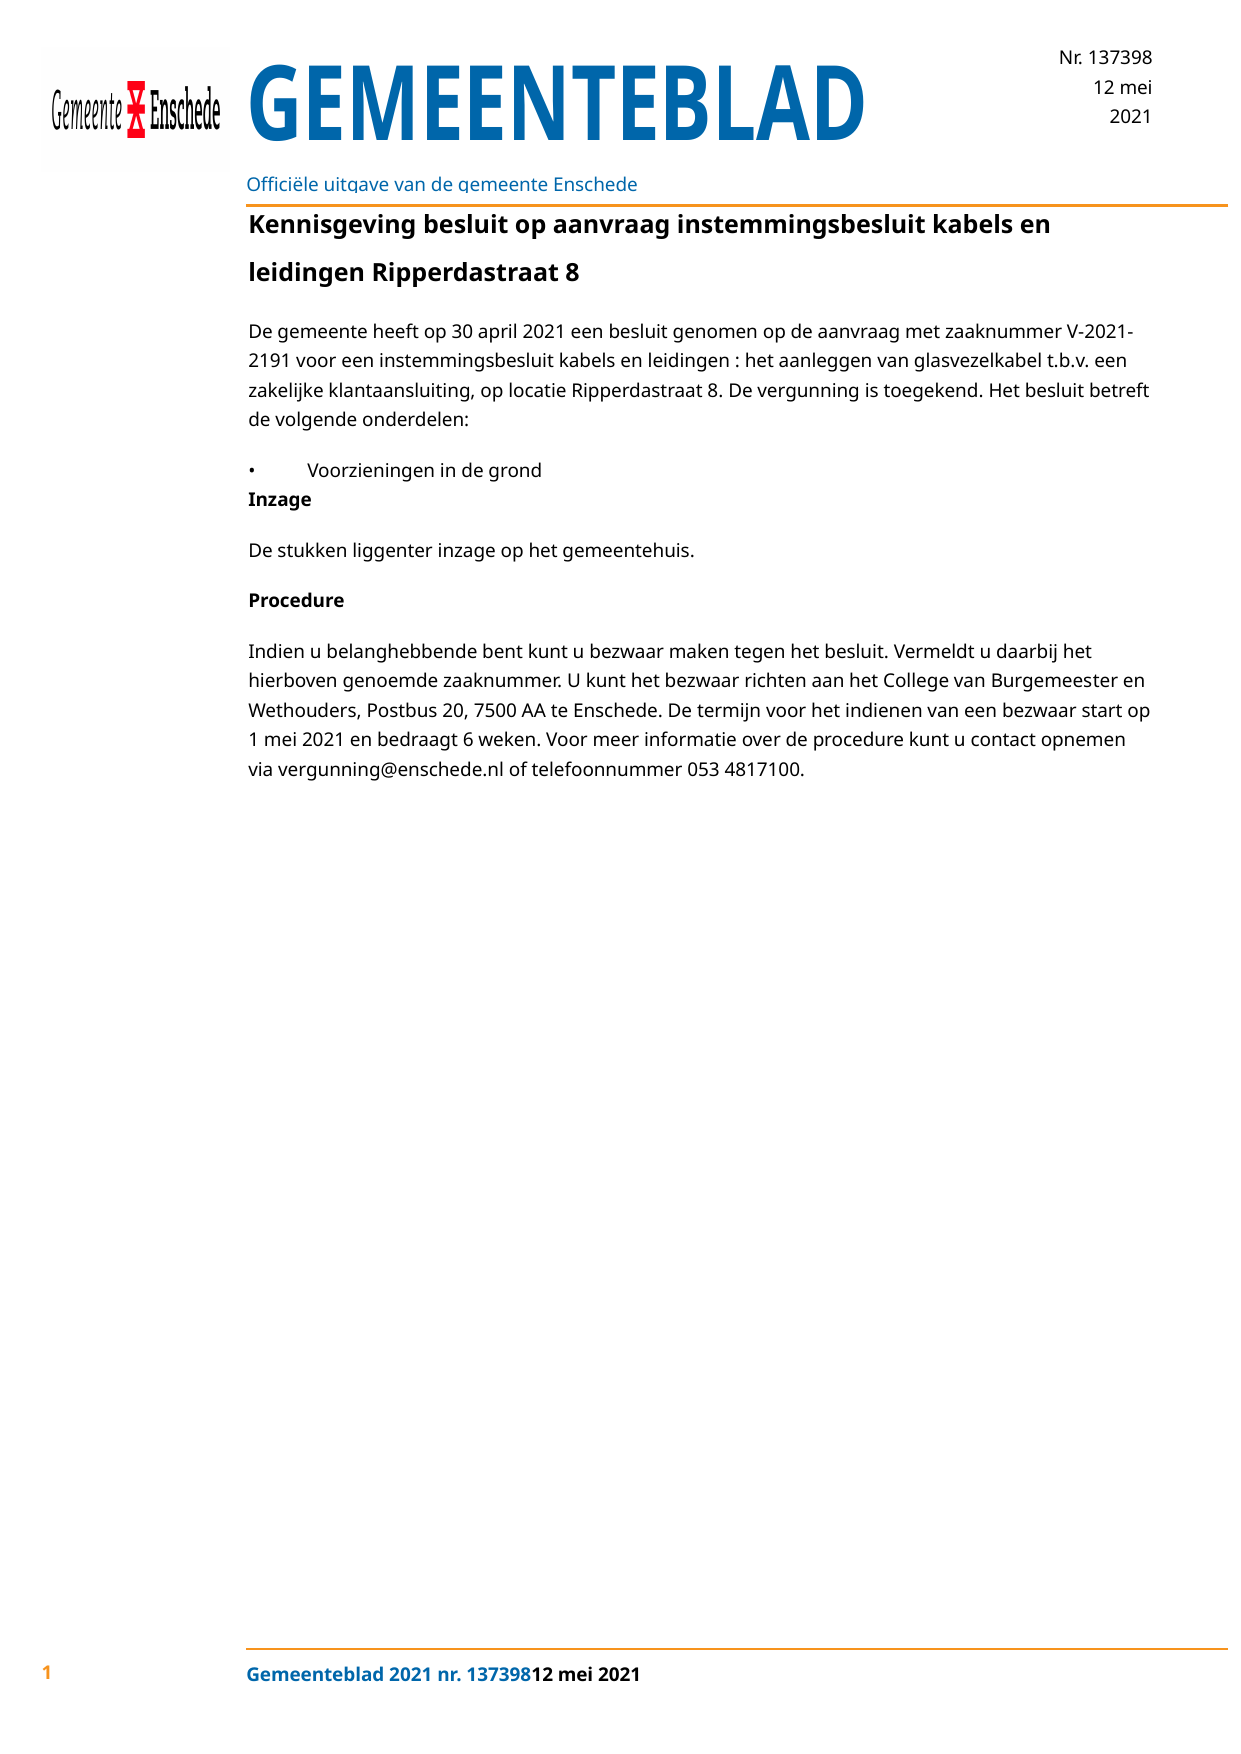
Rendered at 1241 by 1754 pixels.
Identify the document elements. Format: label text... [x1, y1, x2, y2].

text Inzage [248, 487, 1152, 512]
text Indien u belanghebbende bent kunt u bezwaar maken tegen het besluit. Vermeldt u daarbij het hierboven genoemde zaaknummer. U kunt het bezwaar richten aan het College van Burgemees­ter en Wethouders, Postbus 20, 7500 AA te Enschede. De termijn voor het indienen van een bezwaar start op 1 mei 2021 en bedraagt 6 weken. Voor meer informatie over de procedure kunt u contact opnemen via vergunning@enschede.nl of telefoonnummer 053 4817100. [248, 638, 1152, 782]
text De gemeente heeft op 30 april 2021 een besluit genomen op de aanvraag met zaaknummer V-2021-2191 voor een instemmingsbesluit kabels en leidingen : het aanleggen van glasvezelkabel t.b.v. een zakelijke klantaansluiting, op locatie Ripperdastraat 8. De vergunning is toegekend. Het besluit betreft de volgende onderdelen: [248, 318, 1152, 432]
text Procedure [248, 587, 1152, 613]
picture [41, 47, 231, 172]
list Voorzieningen in de grond [248, 457, 1152, 483]
text Kennisgeving besluit op aanvraag instemmingsbesluit kabels en leidingen Ripperdastraat 8 [248, 207, 1152, 288]
text De stukken liggenter inzage op het gemeentehuis. [248, 537, 1152, 563]
